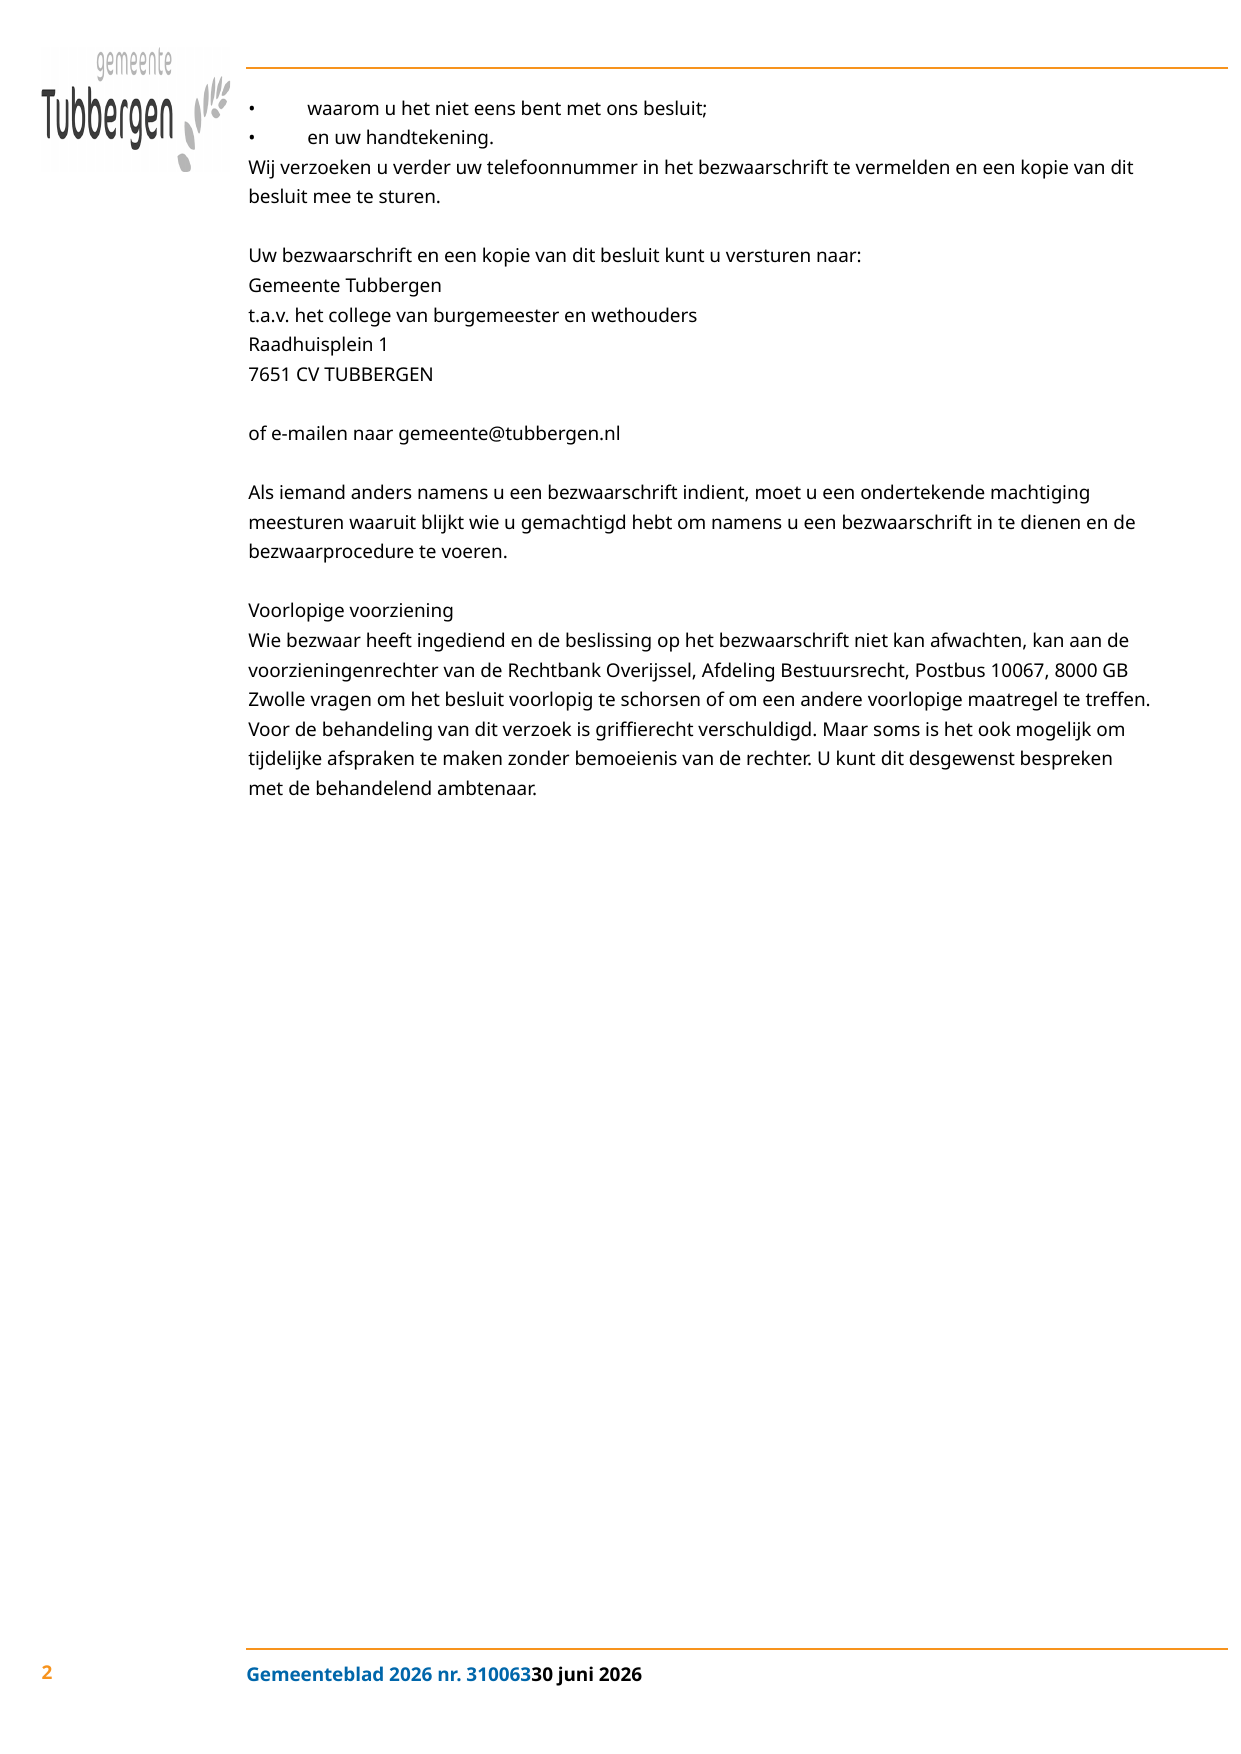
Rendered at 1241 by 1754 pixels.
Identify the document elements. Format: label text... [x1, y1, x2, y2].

text Voorlopige voorziening [248, 598, 1152, 623]
text Gemeente Tubbergen [248, 272, 1152, 298]
picture [41, 47, 231, 172]
text 7651 CV TUBBERGEN [248, 361, 1152, 387]
list waarom u het niet eens bent met ons besluit; [248, 95, 1152, 121]
text Raadhuisplein 1 [248, 331, 1152, 357]
text Uw bezwaarschrift en een kopie van dit besluit kunt u versturen naar: [248, 243, 1152, 268]
text of e-mailen naar gemeente@tubbergen.nl [248, 420, 1152, 446]
text Wie bezwaar heeft ingediend en de beslissing op het bezwaarschrift niet kan afwachten, kan aan de voorzieningenrechter van de Rechtbank Overijssel, Afdeling Bestuursrecht, Postbus 10067, 8000 GB Zwolle vragen om het besluit voorlopig te schorsen of om een andere voorlopige maatregel te treffen. Voor de behandeling van dit verzoek is griffierecht verschuldigd. Maar soms is het ook mogelijk om tijdelijke afspraken te maken zonder bemoeienis van de rechter. U kunt dit desgewenst bespreken met de behandelend ambtenaar. [248, 627, 1152, 801]
text t.a.v. het college van burgemeester en wethouders [248, 302, 1152, 328]
text Wij verzoeken u verder uw telefoonnummer in het bezwaarschrift te vermelden en een kopie van dit besluit mee te sturen. [248, 154, 1152, 209]
text Als iemand anders namens u een bezwaarschrift indient, moet u een ondertekende machtiging meesturen waaruit blijkt wie u gemachtigd hebt om namens u een bezwaarschrift in te dienen en de bezwaarprocedure te voeren. [248, 479, 1152, 564]
list en uw handtekening. [248, 124, 1152, 150]
